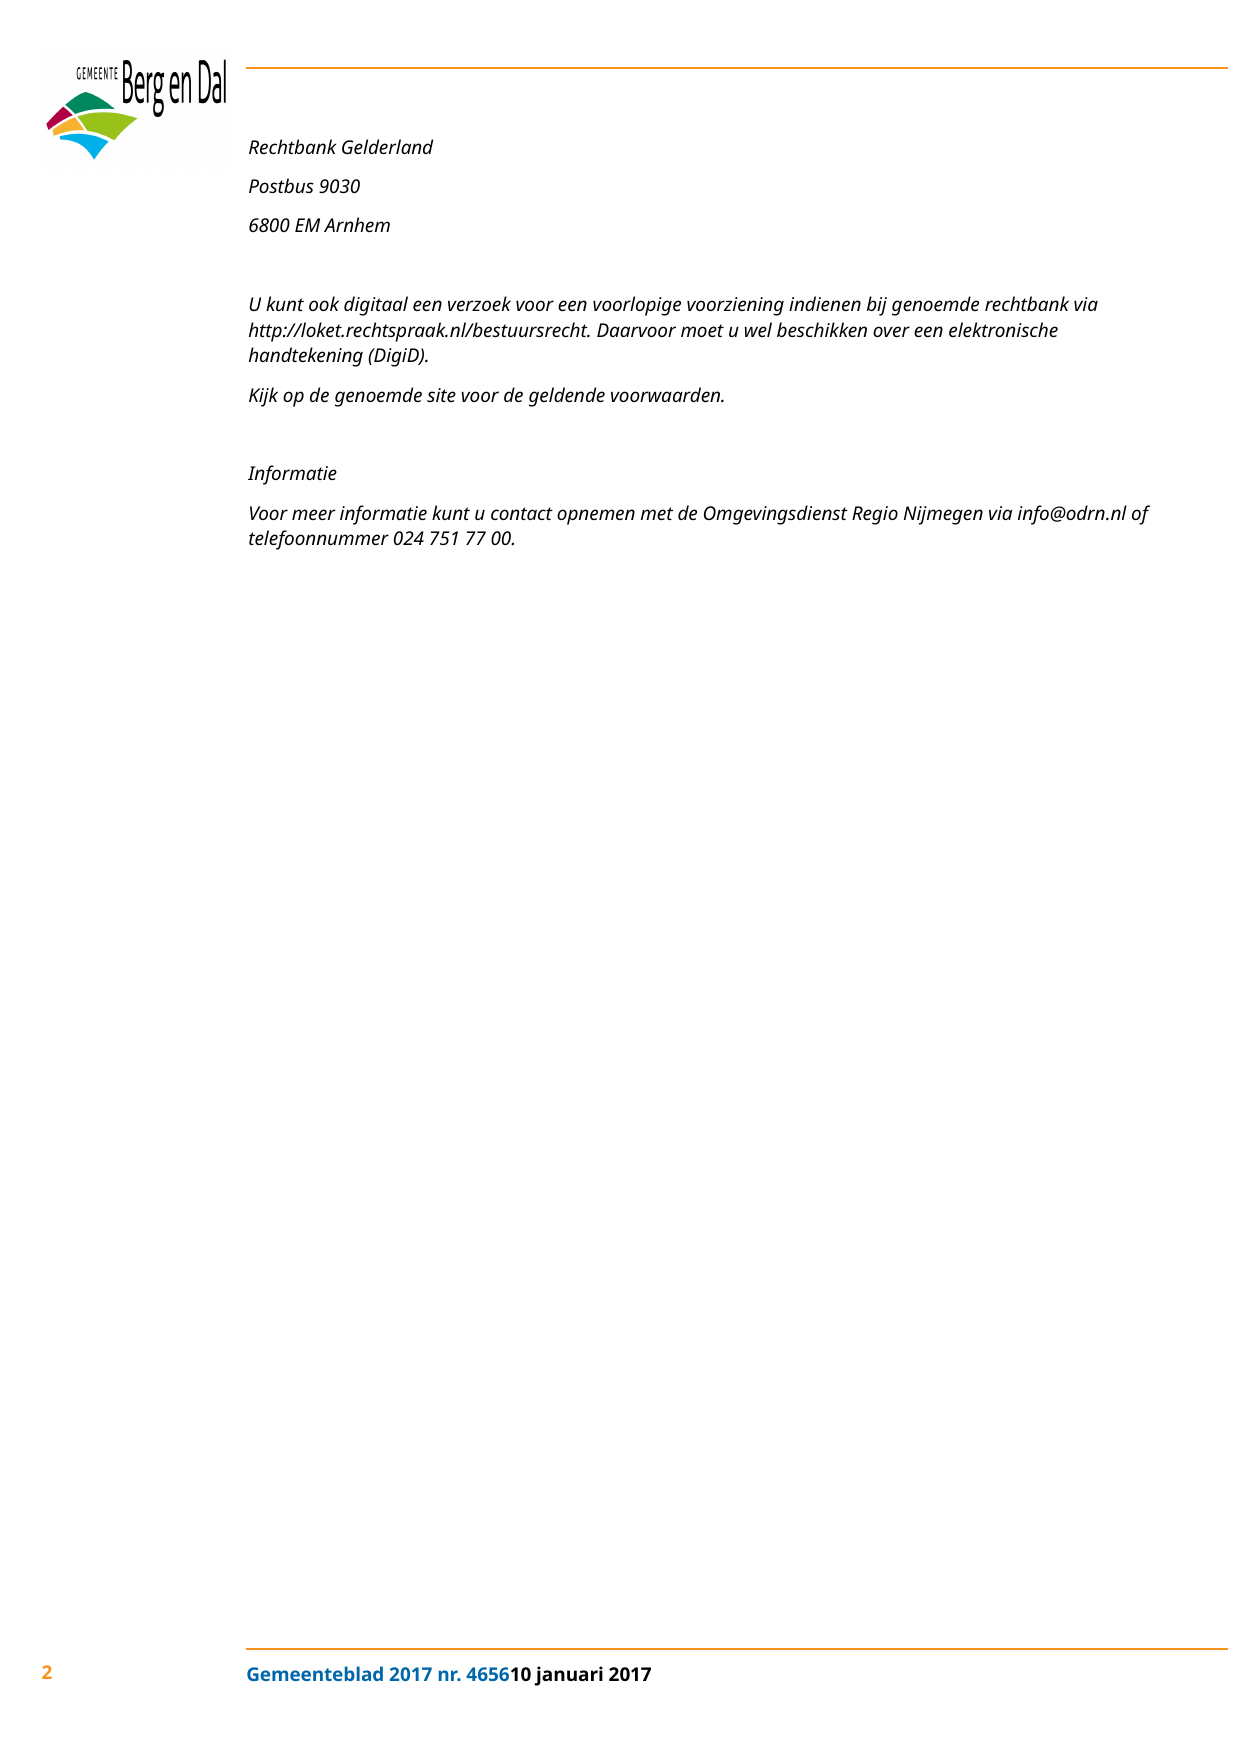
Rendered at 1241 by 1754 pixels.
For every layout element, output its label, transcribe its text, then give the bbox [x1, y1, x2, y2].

text Kijk op de genoemde site voor de geldende voorwaarden. [248, 382, 1152, 408]
text 6800 EM Arnhem [248, 213, 1152, 238]
text Postbus 9030 [248, 173, 1152, 199]
text Voor meer informatie kunt u contact opnemen met de Omgevingsdienst Regio Nijmegen via info@odrn.nl of telefoonnummer 024 751 77 00. [248, 500, 1152, 551]
picture [41, 47, 231, 172]
text U kunt ook digitaal een verzoek voor een voorlopige voorziening indienen bij genoemde rechtbank via http://loket.rechtspraak.nl/bestuursrecht. Daarvoor moet u wel beschikken over een elektronische handtekening (DigiD). [248, 291, 1152, 368]
text Rechtbank Gelderland [248, 134, 1152, 160]
text Informatie [248, 460, 1152, 486]
